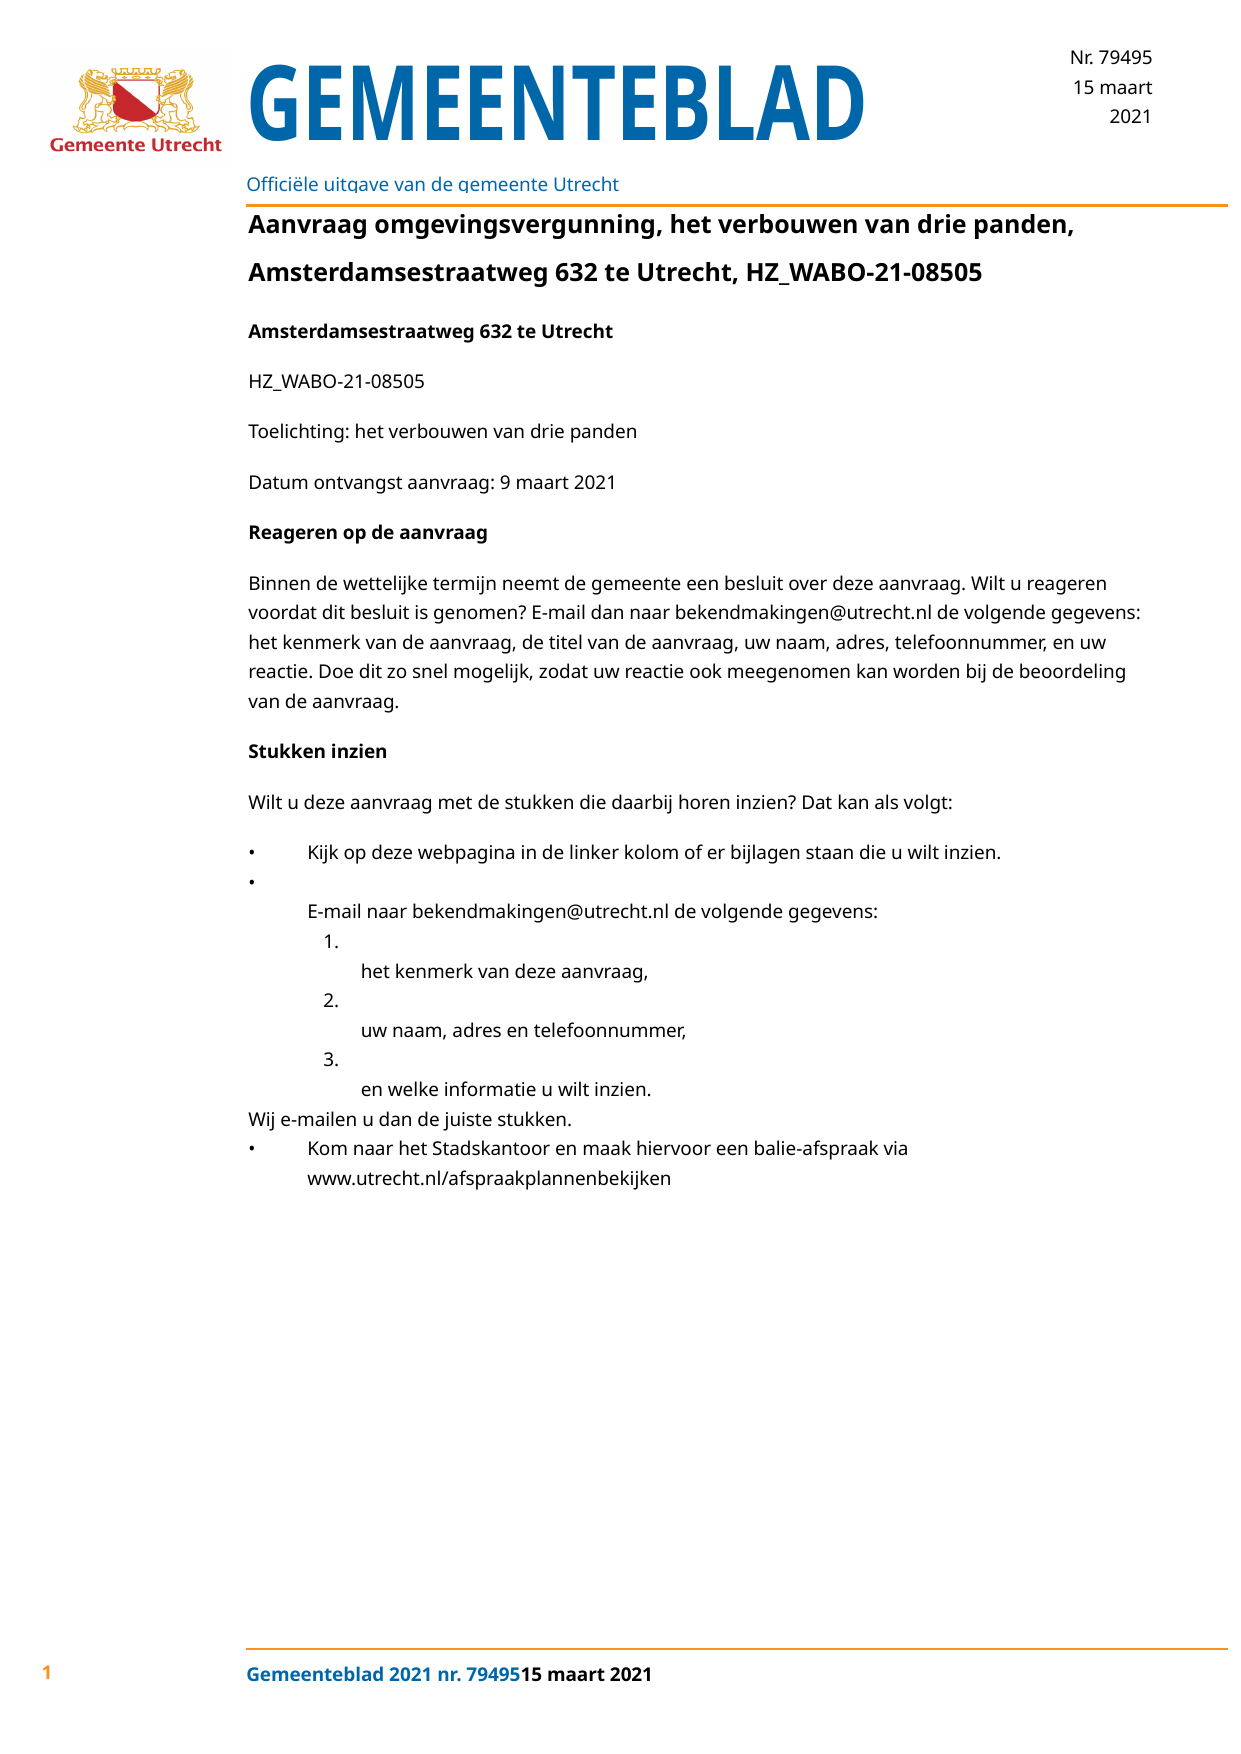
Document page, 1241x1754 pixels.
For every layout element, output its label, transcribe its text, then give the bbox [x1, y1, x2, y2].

picture [41, 47, 231, 172]
list uw naam, adres en telefoonnummer, [323, 1017, 1152, 1043]
text Wilt u deze aanvraag met de stukken die daarbij horen inzien? Dat kan als volgt: [248, 789, 1152, 815]
text HZ_WABO-21-08505 [248, 368, 1152, 394]
text Stukken inzien [248, 739, 1152, 764]
text Datum ontvangst aanvraag: 9 maart 2021 [248, 469, 1152, 495]
list Kom naar het Stadskantoor en maak hiervoor een balie-afspraak via www.utrecht.nl/afspraakplannenbekijken [248, 1135, 1152, 1191]
text Binnen de wettelijke termijn neemt de gemeente een besluit over deze aanvraag. Wilt u reageren voordat dit besluit is genomen? E-mail dan naar bekendmakingen@utrecht.nl de volgende gegevens: het kenmerk van de aanvraag, de titel van de aanvraag, uw naam, adres, telefoonnummer, en uw reactie. Doe dit zo snel mogelijk, zodat uw reactie ook meegenomen kan worden bij de beoordeling van de aanvraag. [248, 570, 1152, 714]
text Amsterdamsestraatweg 632 te Utrecht [248, 318, 1152, 344]
text Aanvraag omgevingsvergunning, het verbouwen van drie panden, Amsterdamsestraatweg 632 te Utrecht, HZ_WABO-21-08505 [248, 207, 1152, 288]
list het kenmerk van deze aanvraag, [323, 958, 1152, 984]
list Kijk op deze webpagina in de linker kolom of er bijlagen staan die u wilt inzien. [248, 839, 1152, 865]
text Wij e-mailen u dan de juiste stukken. [248, 1106, 1152, 1132]
text Reageren op de aanvraag [248, 519, 1152, 545]
list E-mail naar bekendmakingen@utrecht.nl de volgende gegevens: [248, 899, 1152, 924]
text Toelichting: het verbouwen van drie panden [248, 419, 1152, 444]
list en welke informatie u wilt inzien. [323, 1076, 1152, 1102]
